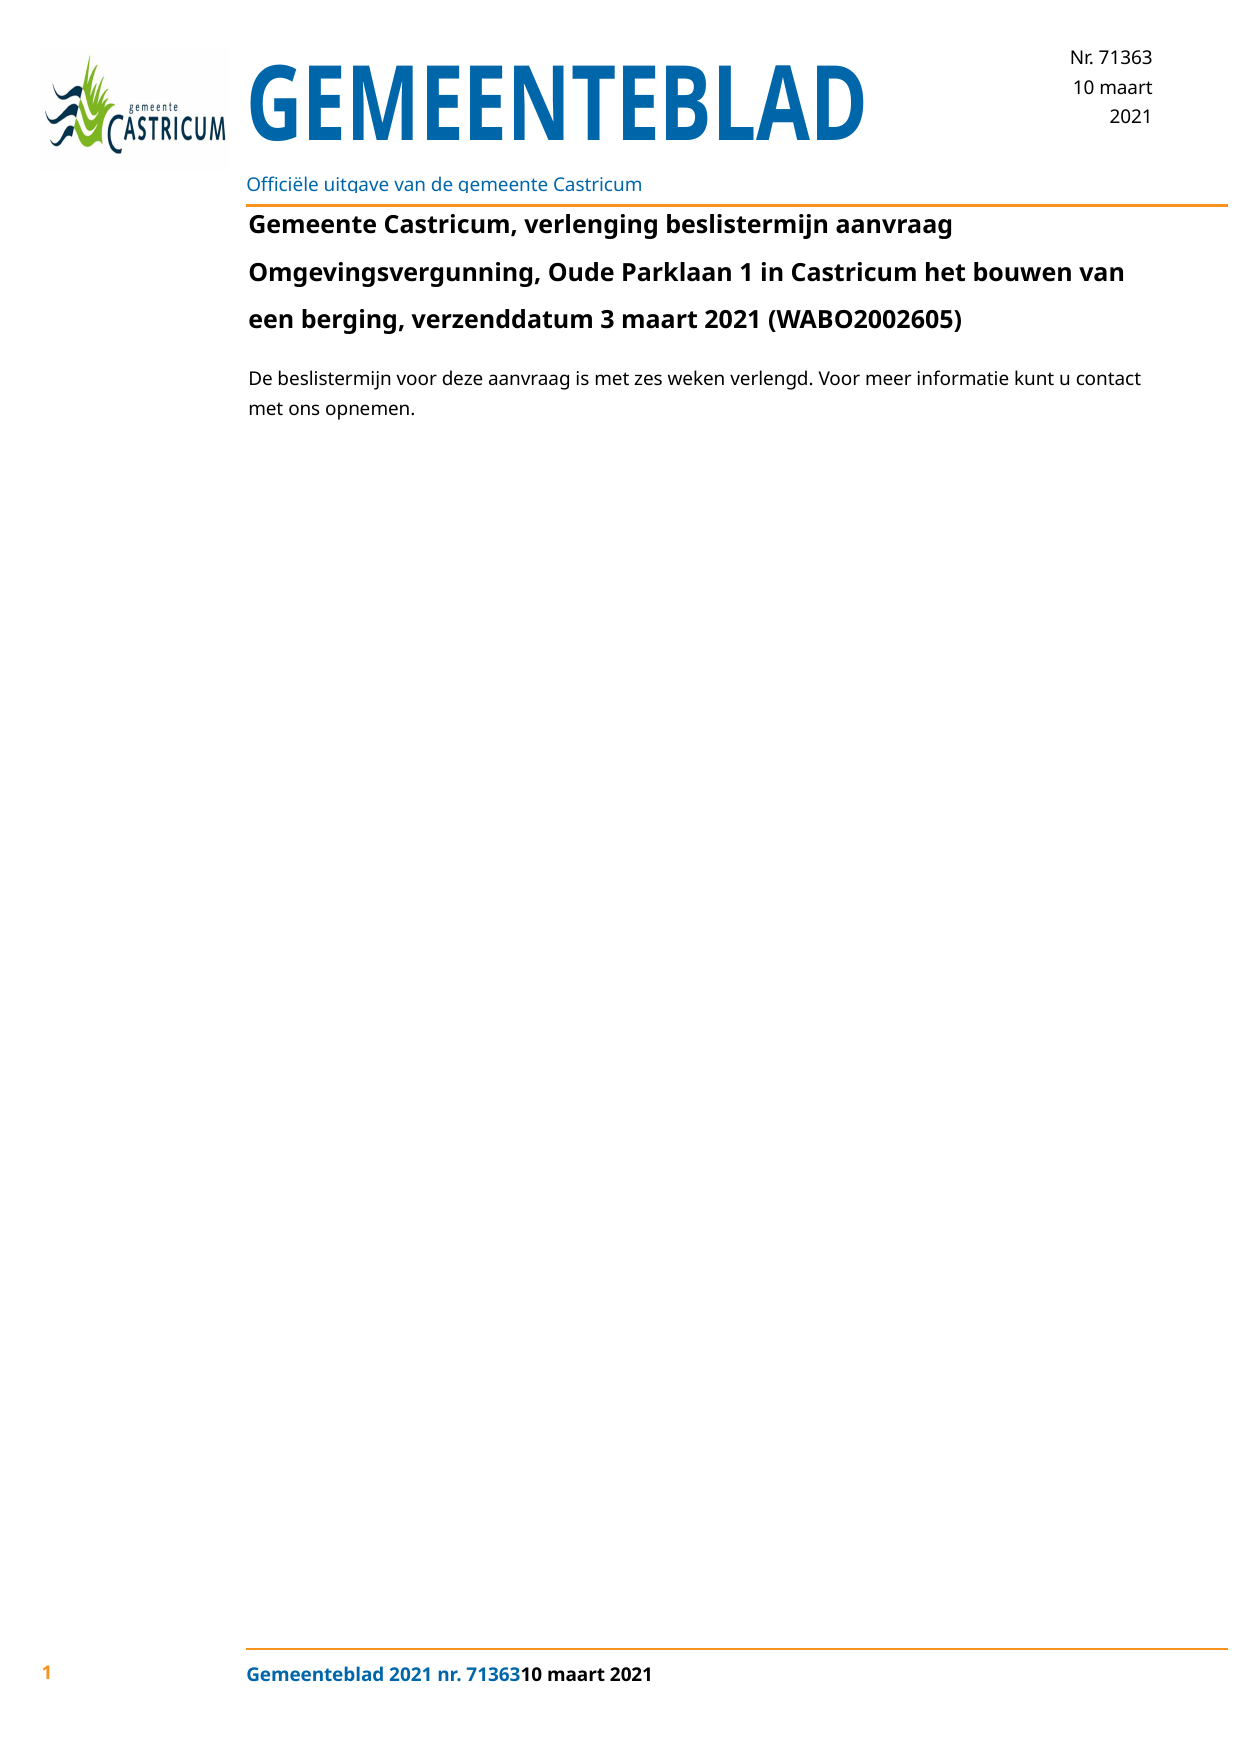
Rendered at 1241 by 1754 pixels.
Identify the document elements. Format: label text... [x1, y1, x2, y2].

text Gemeente Castricum, verlenging beslistermijn aanvraag Omgevingsvergunning, Oude Parklaan 1 in Castricum het bouwen van een berging, verzenddatum 3 maart 2021 (WABO2002605) [248, 207, 1152, 336]
picture [41, 47, 231, 172]
text De beslistermijn voor deze aanvraag is met zes weken verlengd. Voor meer informatie kunt u contact met ons opnemen. [248, 366, 1152, 421]
